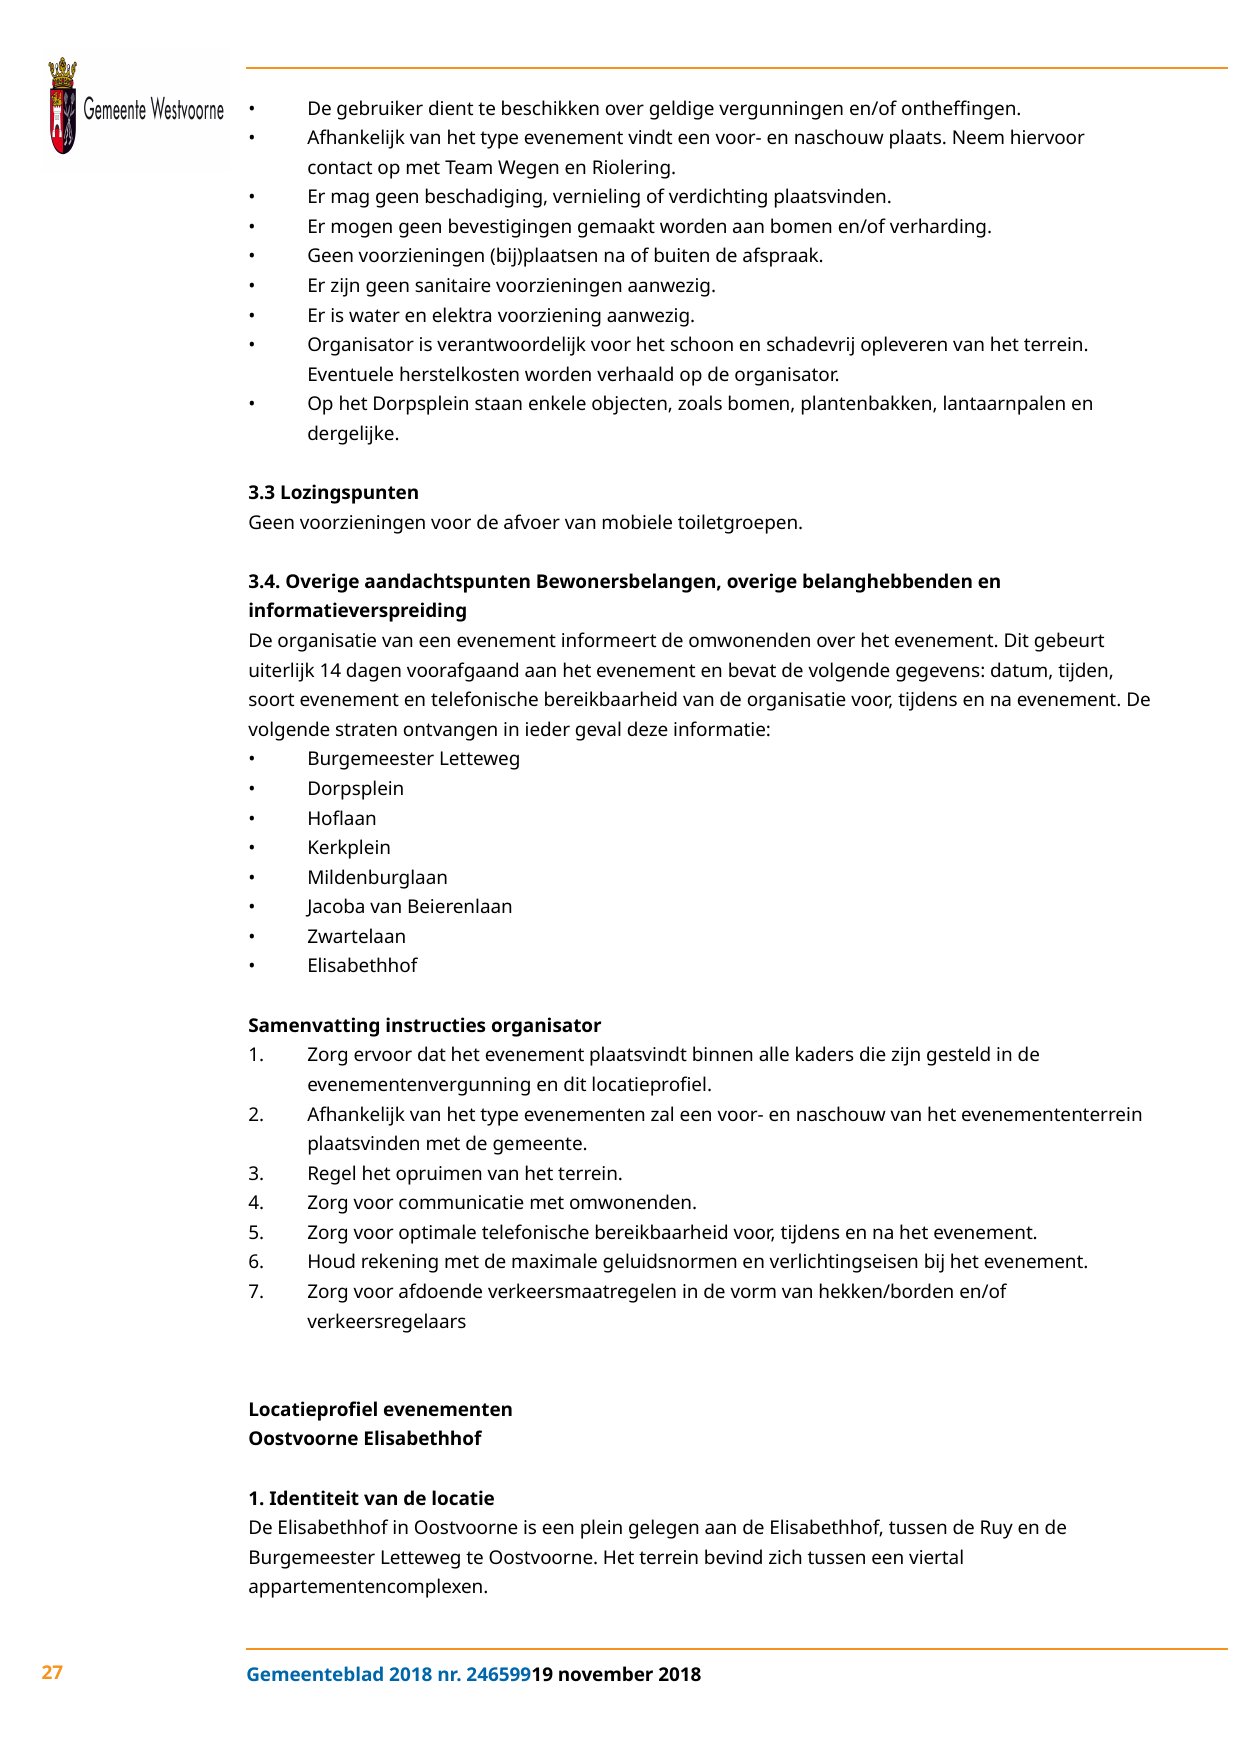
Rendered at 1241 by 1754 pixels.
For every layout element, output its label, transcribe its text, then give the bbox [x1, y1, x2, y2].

list Geen voorzieningen (bij)plaatsen na of buiten de afspraak. [248, 243, 1152, 268]
table_header Samenvatting instructies organisator Zorg ervoor dat het evenement plaatsvindt binnen alle kaders die zijn gesteld in de evenementenvergunning en dit locatieprofiel. Afhankelijk van het type evenementen zal een voor- en naschouw van het evenemententerrein plaatsvinden met de gemeente. Regel het opruimen van het terrein. Zorg voor communicatie met omwonenden. Zorg voor optimale telefonische bereikbaarheid voor, tijdens en na het evenement. Houd rekening met de maximale geluidsnormen en verlichtingseisen bij het evenement. Zorg voor afdoende verkeersmaatregelen in de vorm van hekken/borden en/of verkeersregelaars [248, 1012, 1152, 1333]
list Hoflaan [248, 805, 1152, 831]
list Er mag geen beschadiging, vernieling of verdichting plaatsvinden. [248, 183, 1152, 209]
list Elisabethhof [248, 953, 1152, 978]
list Op het Dorpsplein staan enkele objecten, zoals bomen, plantenbakken, lantaarnpalen en dergelijke. [248, 391, 1152, 446]
text Locatieprofiel evenementen [248, 1396, 1152, 1422]
text Geen voorzieningen voor de afvoer van mobiele toiletgroepen. [248, 509, 1152, 535]
text De Elisabethhof in Oostvoorne is een plein gelegen aan de Elisabethhof, tussen de Ruy en de Burgemeester Letteweg te Oostvoorne. Het terrein bevind zich tussen een viertal appartementencomplexen. [248, 1514, 1152, 1599]
list Burgemeester Letteweg [248, 746, 1152, 771]
text 3.4. Overige aandachtspunten Bewonersbelangen, overige belanghebbenden en informatieverspreiding [248, 568, 1152, 623]
list Er is water en elektra voorziening aanwezig. [248, 302, 1152, 328]
list Dorpsplein [248, 775, 1152, 801]
list De gebruiker dient te beschikken over geldige vergunningen en/of ontheffingen. [248, 95, 1152, 121]
list Organisator is verantwoordelijk voor het schoon en schadevrij opleveren van het terrein. Eventuele herstelkosten worden verhaald op de organisator. [248, 331, 1152, 387]
list Jacoba van Beierenlaan [248, 893, 1152, 919]
list Zwartelaan [248, 923, 1152, 949]
list Kerkplein [248, 834, 1152, 860]
list Er mogen geen bevestigingen gemaakt worden aan bomen en/of verharding. [248, 213, 1152, 239]
text 3.3 Lozingspunten [248, 479, 1152, 505]
list Er zijn geen sanitaire voorzieningen aanwezig. [248, 272, 1152, 298]
text Oostvoorne Elisabethhof [248, 1426, 1152, 1451]
picture [41, 47, 231, 172]
text De organisatie van een evenement informeert de omwonenden over het evenement. Dit gebeurt uiterlijk 14 dagen voorafgaand aan het evenement en bevat de volgende gegevens: datum, tijden, soort evenement en telefonische bereikbaarheid van de organisatie voor, tijdens en na evenement. De volgende straten ontvangen in ieder geval deze informatie: [248, 627, 1152, 742]
list Mildenburglaan [248, 864, 1152, 890]
list Afhankelijk van het type evenement vindt een voor- en naschouw plaats. Neem hiervoor contact op met Team Wegen en Riolering. [248, 124, 1152, 180]
text 1. Identiteit van de locatie [248, 1485, 1152, 1510]
